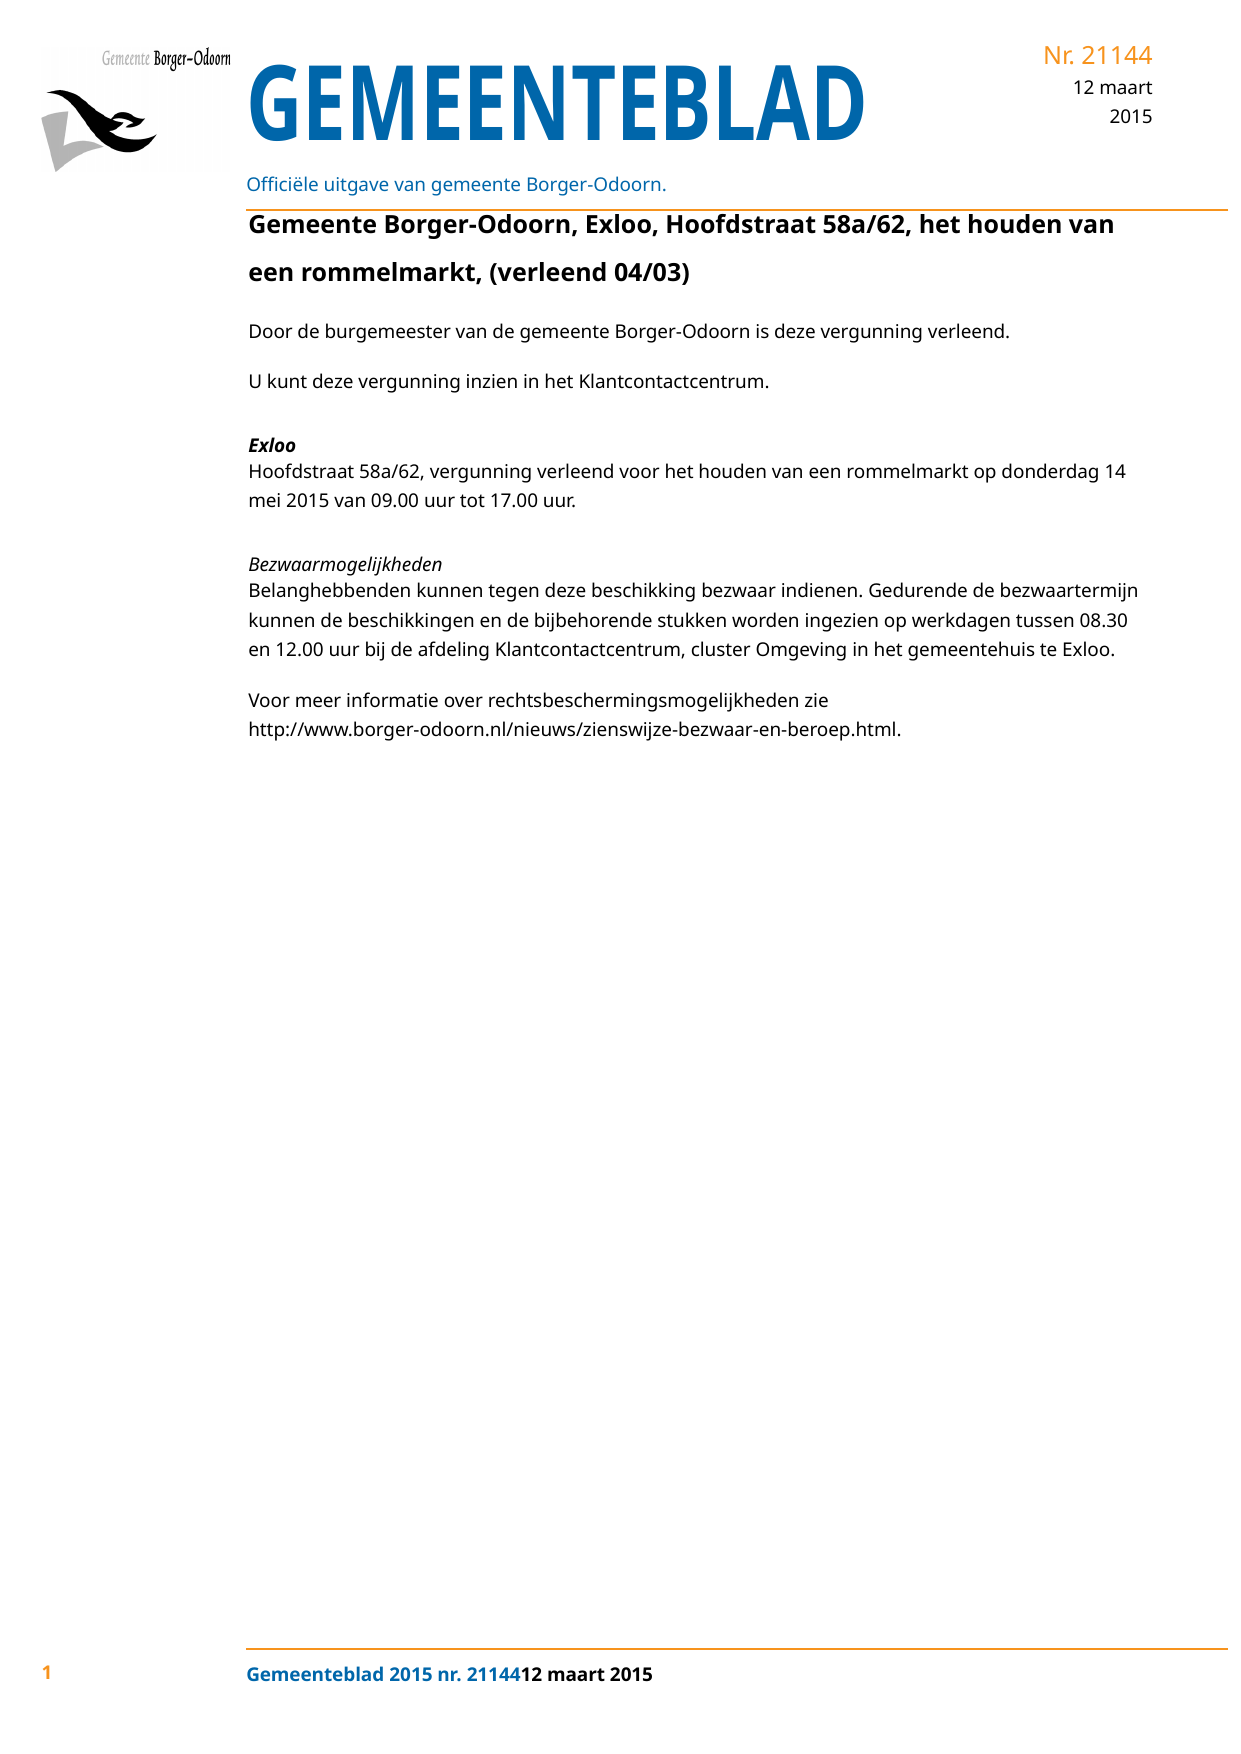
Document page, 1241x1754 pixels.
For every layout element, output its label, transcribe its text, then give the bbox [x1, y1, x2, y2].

text Hoofdstraat 58a/62, vergunning verleend voor het houden van een rommelmarkt op donderdag 14 mei 2015 van 09.00 uur tot 17.00 uur. [248, 458, 1152, 513]
text Belanghebbenden kunnen tegen deze beschikking bezwaar indienen. Gedurende de bezwaartermijn kunnen de beschikkingen en de bijbehorende stukken worden ingezien op werkdagen tussen 08.30 en 12.00 uur bij de afdeling Klantcontactcentrum, cluster Omgeving in het gemeentehuis te Exloo. [248, 577, 1152, 662]
text Bezwaarmogelijkheden [248, 552, 1152, 577]
text Voor meer informatie over rechtsbeschermingsmogelijkheden zie http://www.borger-odoorn.nl/nieuws/zienswijze-bezwaar-en-beroep.html. [248, 687, 1152, 742]
text Exloo [248, 432, 1152, 458]
text Door de burgemeester van de gemeente Borger-Odoorn is deze vergunning verleend. [248, 318, 1152, 344]
text Gemeente Borger-Odoorn, Exloo, Hoofdstraat 58a/62, het houden van een rommelmarkt, (verleend 04/03) [248, 211, 1152, 288]
text U kunt deze vergunning inzien in het Klantcontactcentrum. [248, 368, 1152, 394]
picture [41, 47, 231, 172]
